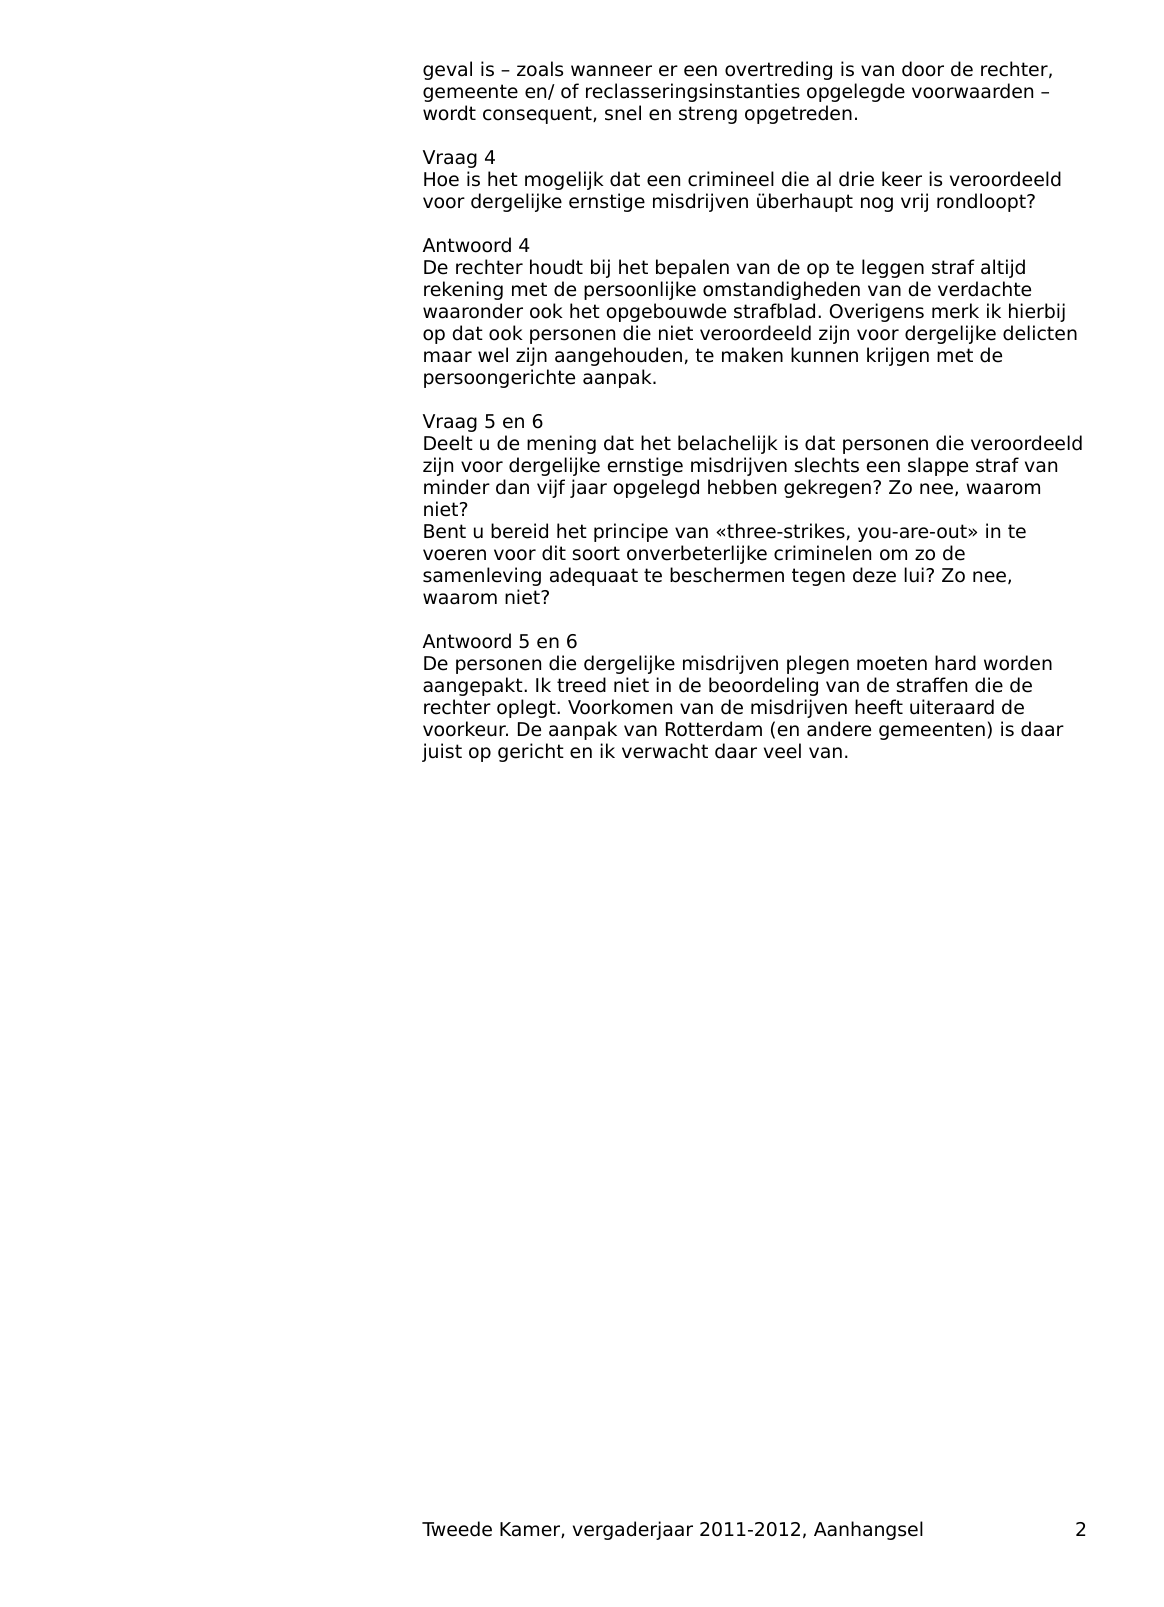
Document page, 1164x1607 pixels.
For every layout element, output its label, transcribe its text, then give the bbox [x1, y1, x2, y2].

text Antwoord 5 en 6 [422, 631, 1087, 653]
text geval is – zoals wanneer er een overtreding is van door de rechter, gemeente en/ of reclasseringsinstanties opgelegde voorwaarden – wordt consequent, snel en streng opgetreden. [422, 59, 1087, 125]
text Vraag 4 [422, 147, 1087, 169]
text Vraag 5 en 6 [422, 411, 1087, 433]
text Antwoord 4 [422, 235, 1087, 257]
text De rechter houdt bij het bepalen van de op te leggen straf altijd rekening met de persoonlijke omstandigheden van de verdachte waaronder ook het opgebouwde strafblad. Overigens merk ik hierbij op dat ook personen die niet veroordeeld zijn voor dergelijke delicten maar wel zijn aangehouden, te maken kunnen krijgen met de persoongerichte aanpak. [422, 257, 1087, 389]
text Bent u bereid het principe van «three-strikes, you-are-out» in te voeren voor dit soort onverbeterlijke criminelen om zo de samenleving adequaat te beschermen tegen deze lui? Zo nee, waarom niet? [422, 521, 1087, 609]
text Hoe is het mogelijk dat een crimineel die al drie keer is veroordeeld voor dergelijke ernstige misdrijven überhaupt nog vrij rondloopt? [422, 169, 1087, 213]
text De personen die dergelijke misdrijven plegen moeten hard worden aangepakt. Ik treed niet in de beoordeling van de straffen die de rechter oplegt. Voorkomen van de misdrijven heeft uiteraard de voorkeur. De aanpak van Rotterdam (en andere gemeenten) is daar juist op gericht en ik verwacht daar veel van. [422, 653, 1087, 763]
text Deelt u de mening dat het belachelijk is dat personen die veroordeeld zijn voor dergelijke ernstige misdrijven slechts een slappe straf van minder dan vijf jaar opgelegd hebben gekregen? Zo nee, waarom niet? [422, 433, 1087, 521]
